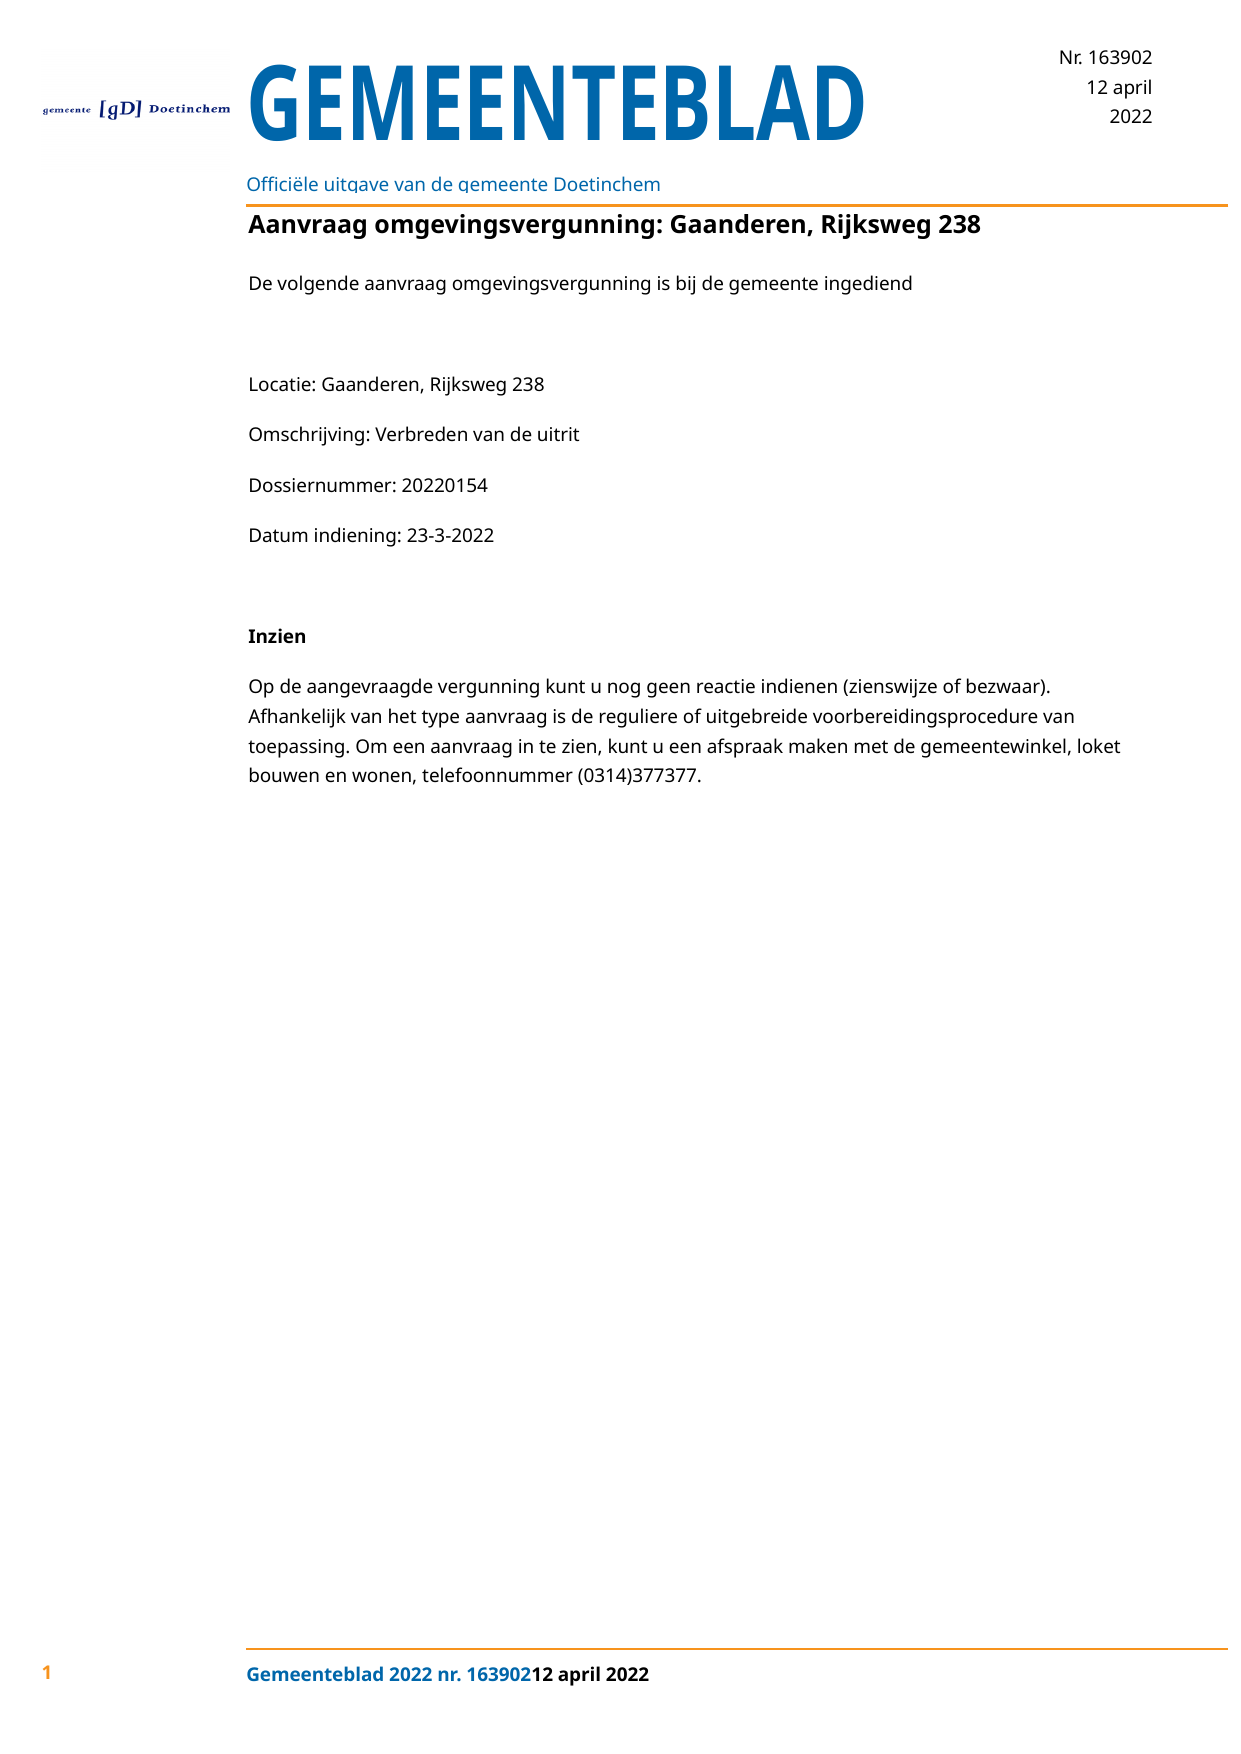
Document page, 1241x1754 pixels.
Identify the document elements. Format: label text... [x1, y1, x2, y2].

text Op de aangevraagde vergunning kunt u nog geen reactie indienen (zienswijze of bezwaar). Afhankelijk van het type aanvraag is de reguliere of uitgebreide voorbereidingsprocedure van toepassing. Om een aanvraag in te zien, kunt u een afspraak maken met de gemeentewinkel, loket bouwen en wonen, telefoonnummer (0314)377377. [248, 674, 1152, 788]
text De volgende aanvraag omgevingsvergunning is bij de gemeente ingediend [248, 270, 1152, 296]
text Datum indiening: 23-3-2022 [248, 522, 1152, 548]
text Dossiernummer: 20220154 [248, 472, 1152, 498]
text Aanvraag omgevingsvergunning: Gaanderen, Rijksweg 238 [248, 207, 1152, 241]
text Inzien [248, 623, 1152, 649]
picture [41, 47, 231, 172]
text Locatie: Gaanderen, Rijksweg 238 [248, 371, 1152, 397]
text Omschrijving: Verbreden van de uitrit [248, 422, 1152, 447]
